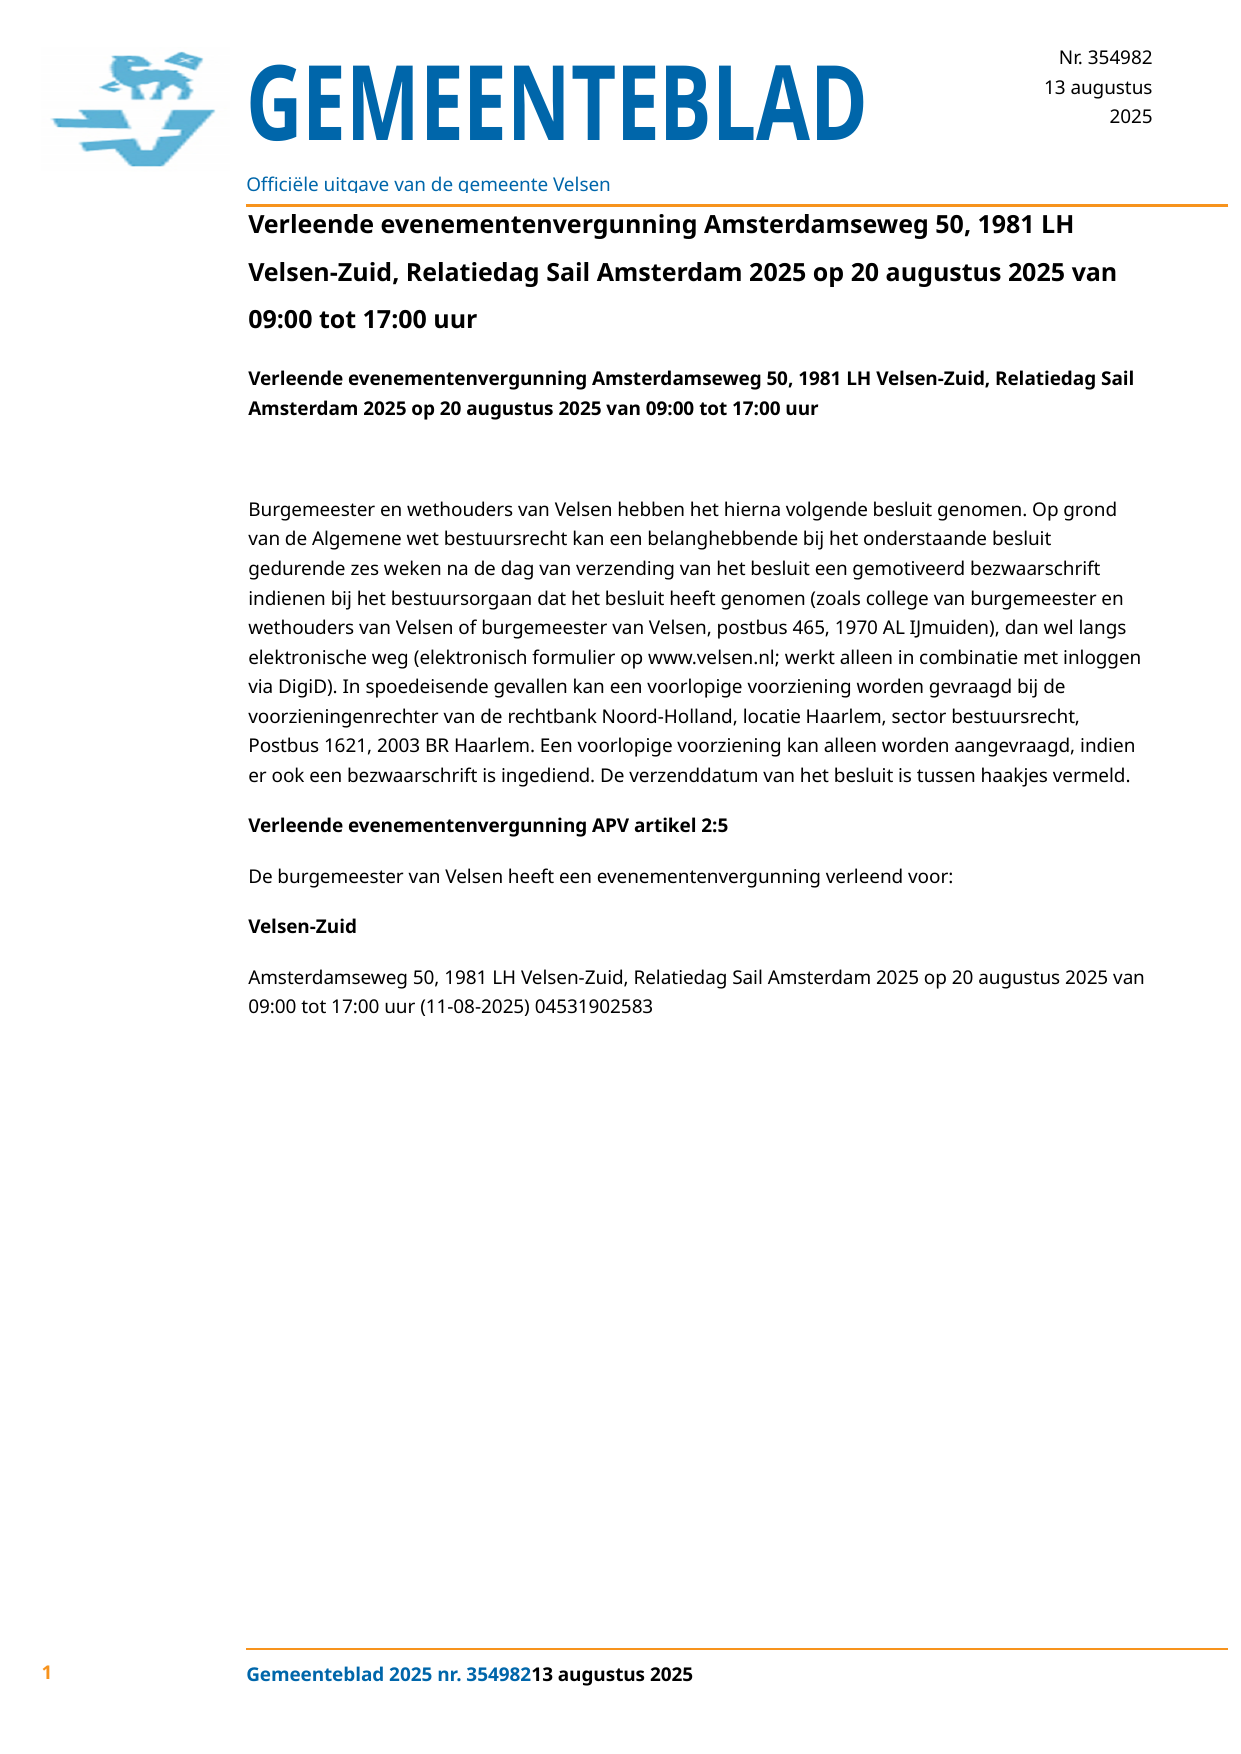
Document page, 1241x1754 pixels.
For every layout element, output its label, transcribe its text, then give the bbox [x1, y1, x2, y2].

text Verleende evenementenvergunning Amsterdamseweg 50, 1981 LH Velsen-Zuid, Relatiedag Sail Amsterdam 2025 op 20 augustus 2025 van 09:00 tot 17:00 uur [248, 207, 1152, 336]
text Verleende evenementenvergunning Amsterdamseweg 50, 1981 LH Velsen-Zuid, Relatiedag Sail Amsterdam 2025 op 20 augustus 2025 van 09:00 tot 17:00 uur [248, 366, 1152, 421]
text Burgemeester en wethouders van Velsen hebben het hierna volgende besluit genomen. Op grond van de Algemene wet bestuursrecht kan een belanghebbende bij het onderstaande besluit gedurende zes weken na de dag van verzending van het besluit een gemotiveerd bezwaarschrift indienen bij het bestuursorgaan dat het besluit heeft genomen (zoals college van burgemeester en wethouders van Velsen of burgemeester van Velsen, postbus 465, 1970 AL IJmuiden), dan wel langs elektronische weg (elektronisch formulier op www.velsen.nl; werkt alleen in combinatie met inloggen via DigiD). In spoedeisende gevallen kan een voorlopige voorziening worden gevraagd bij de voorzieningenrechter van de rechtbank Noord-Holland, locatie Haarlem, sector bestuursrecht, Postbus 1621, 2003 BR Haarlem. Een voorlopige voorziening kan alleen worden aangevraagd, indien er ook een bezwaarschrift is ingediend. De verzenddatum van het besluit is tussen haakjes vermeld. [248, 496, 1152, 788]
picture [41, 47, 231, 172]
text Velsen-Zuid [248, 913, 1152, 939]
text Amsterdamseweg 50, 1981 LH Velsen-Zuid, Relatiedag Sail Amsterdam 2025 op 20 augustus 2025 van 09:00 tot 17:00 uur (11-08-2025) 04531902583 [248, 964, 1152, 1019]
text De burgemeester van Velsen heeft een evenementenvergunning verleend voor: [248, 863, 1152, 889]
text Verleende evenementenvergunning APV artikel 2:5 [248, 813, 1152, 838]
